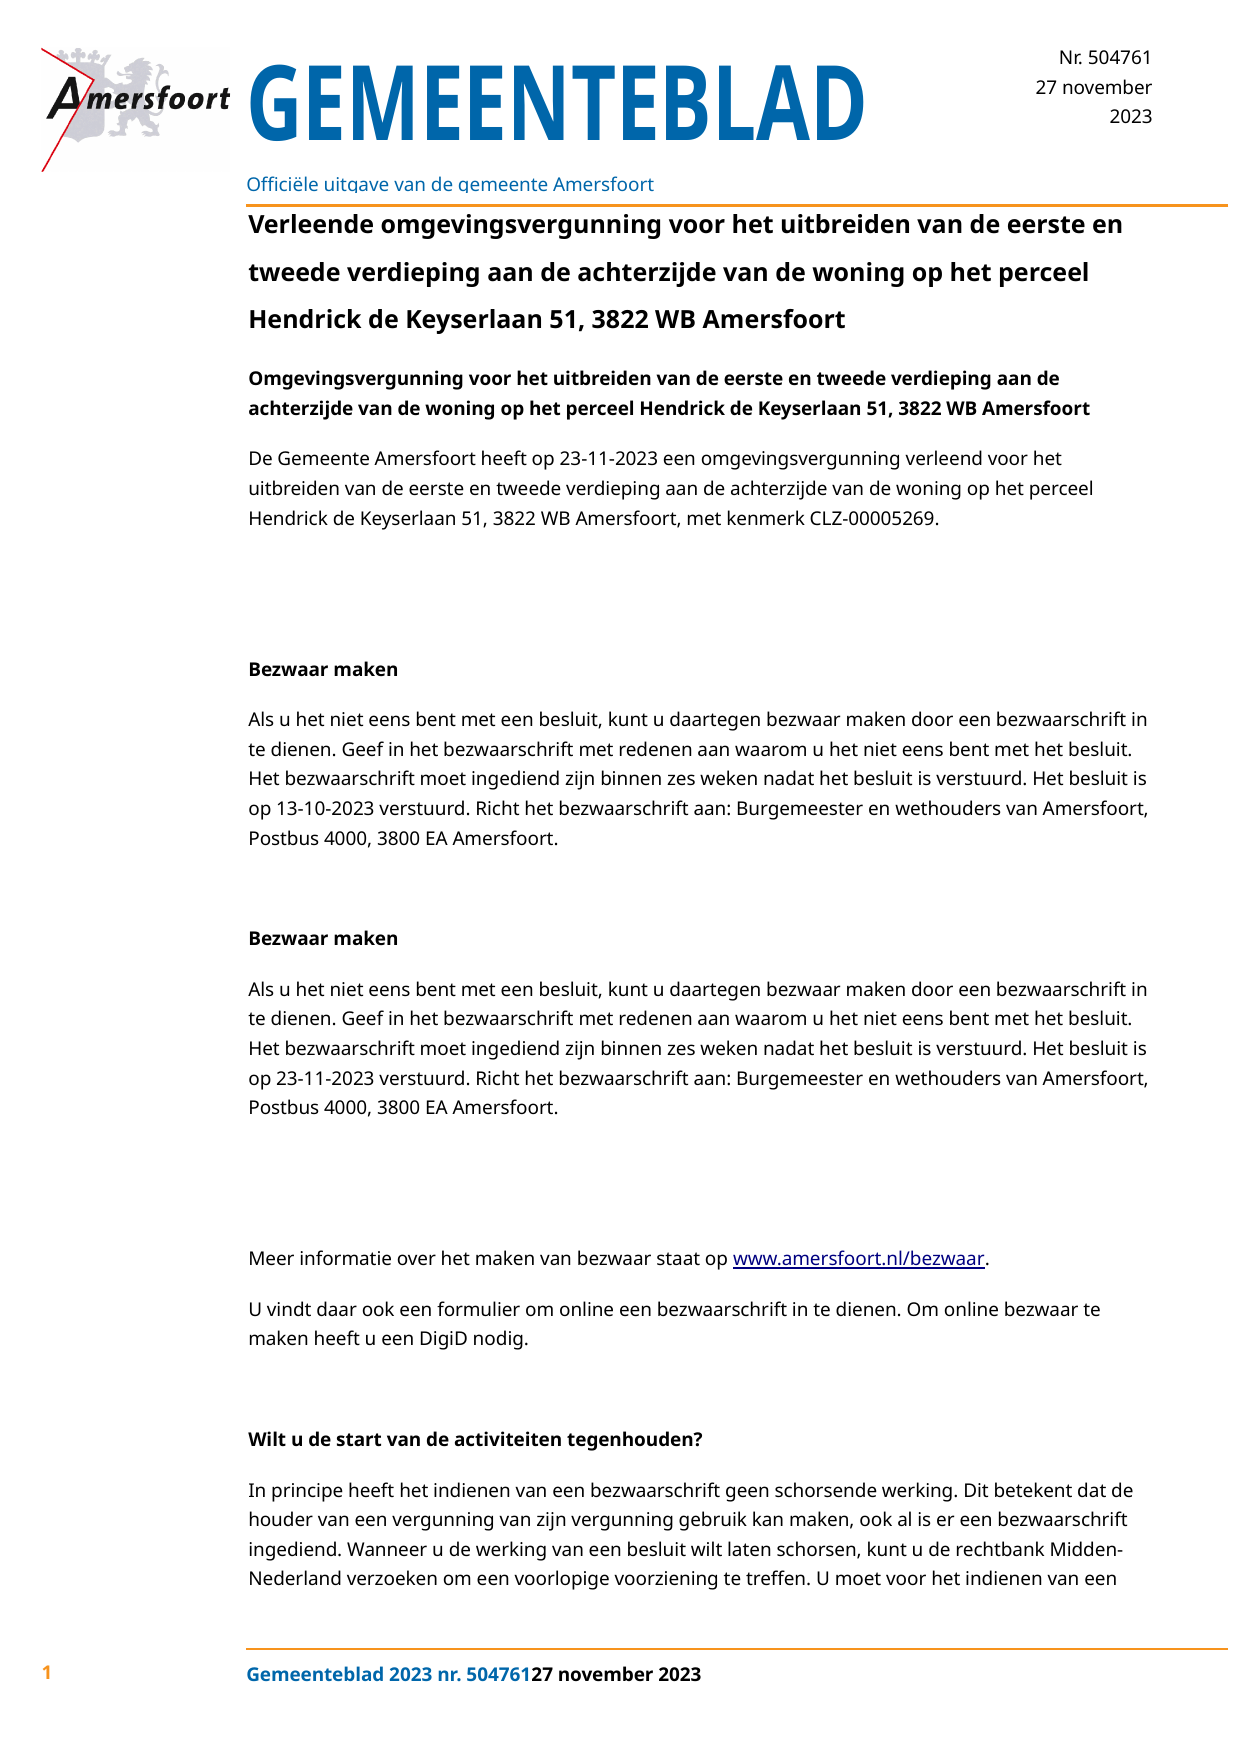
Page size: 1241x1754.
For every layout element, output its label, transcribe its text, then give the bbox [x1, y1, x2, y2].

text Verleende omgevingsvergunning voor het uitbreiden van de eerste en tweede verdieping aan de achterzijde van de woning op het perceel Hendrick de Keyserlaan 51, 3822 WB Amersfoort [248, 207, 1152, 336]
text De Gemeente Amersfoort heeft op 23-11-2023 een omgevingsvergunning verleend voor het uitbreiden van de eerste en tweede verdieping aan de achterzijde van de woning op het perceel Hendrick de Keyserlaan 51, 3822 WB Amersfoort, met kenmerk CLZ-00005269. [248, 446, 1152, 530]
text Meer informatie over het maken van bezwaar staat op www.amersfoort.nl/bezwaar. [248, 1246, 1152, 1271]
text U vindt daar ook een formulier om online een bezwaarschrift in te dienen. Om online bezwaar te maken heeft u een DigiD nodig. [248, 1296, 1152, 1351]
text In principe heeft het indienen van een bezwaarschrift geen schorsende werking. Dit betekent dat de houder van een vergunning van zijn vergunning gebruik kan maken, ook al is er een bezwaarschrift ingediend. Wanneer u de werking van een besluit wilt laten schorsen, kunt u de rechtbank Midden-Nederland verzoeken om een voorlopige voorziening te treffen. U moet voor het indienen van een [248, 1477, 1152, 1591]
picture [41, 47, 231, 172]
text Omgevingsvergunning voor het uitbreiden van de eerste en tweede verdieping aan de achterzijde van de woning op het perceel Hendrick de Keyserlaan 51, 3822 WB Amersfoort [248, 366, 1152, 421]
text Wilt u de start van de activiteiten tegenhouden? [248, 1426, 1152, 1452]
text Als u het niet eens bent met een besluit, kunt u daartegen bezwaar maken door een bezwaarschrift in te dienen. Geef in het bezwaarschrift met redenen aan waarom u het niet eens bent met het besluit. Het bezwaarschrift moet ingediend zijn binnen zes weken nadat het besluit is verstuurd. Het besluit is op 23-11-2023 verstuurd. Richt het bezwaarschrift aan: Burgemeester en wethouders van Amersfoort, Postbus 4000, 3800 EA Amersfoort. [248, 976, 1152, 1120]
text Bezwaar maken [248, 926, 1152, 951]
text Als u het niet eens bent met een besluit, kunt u daartegen bezwaar maken door een bezwaarschrift in te dienen. Geef in het bezwaarschrift met redenen aan waarom u het niet eens bent met het besluit. Het bezwaarschrift moet ingediend zijn binnen zes weken nadat het besluit is verstuurd. Het besluit is op 13-10-2023 verstuurd. Richt het bezwaarschrift aan: Burgemeester en wethouders van Amersfoort, Postbus 4000, 3800 EA Amersfoort. [248, 706, 1152, 850]
text Bezwaar maken [248, 656, 1152, 682]
